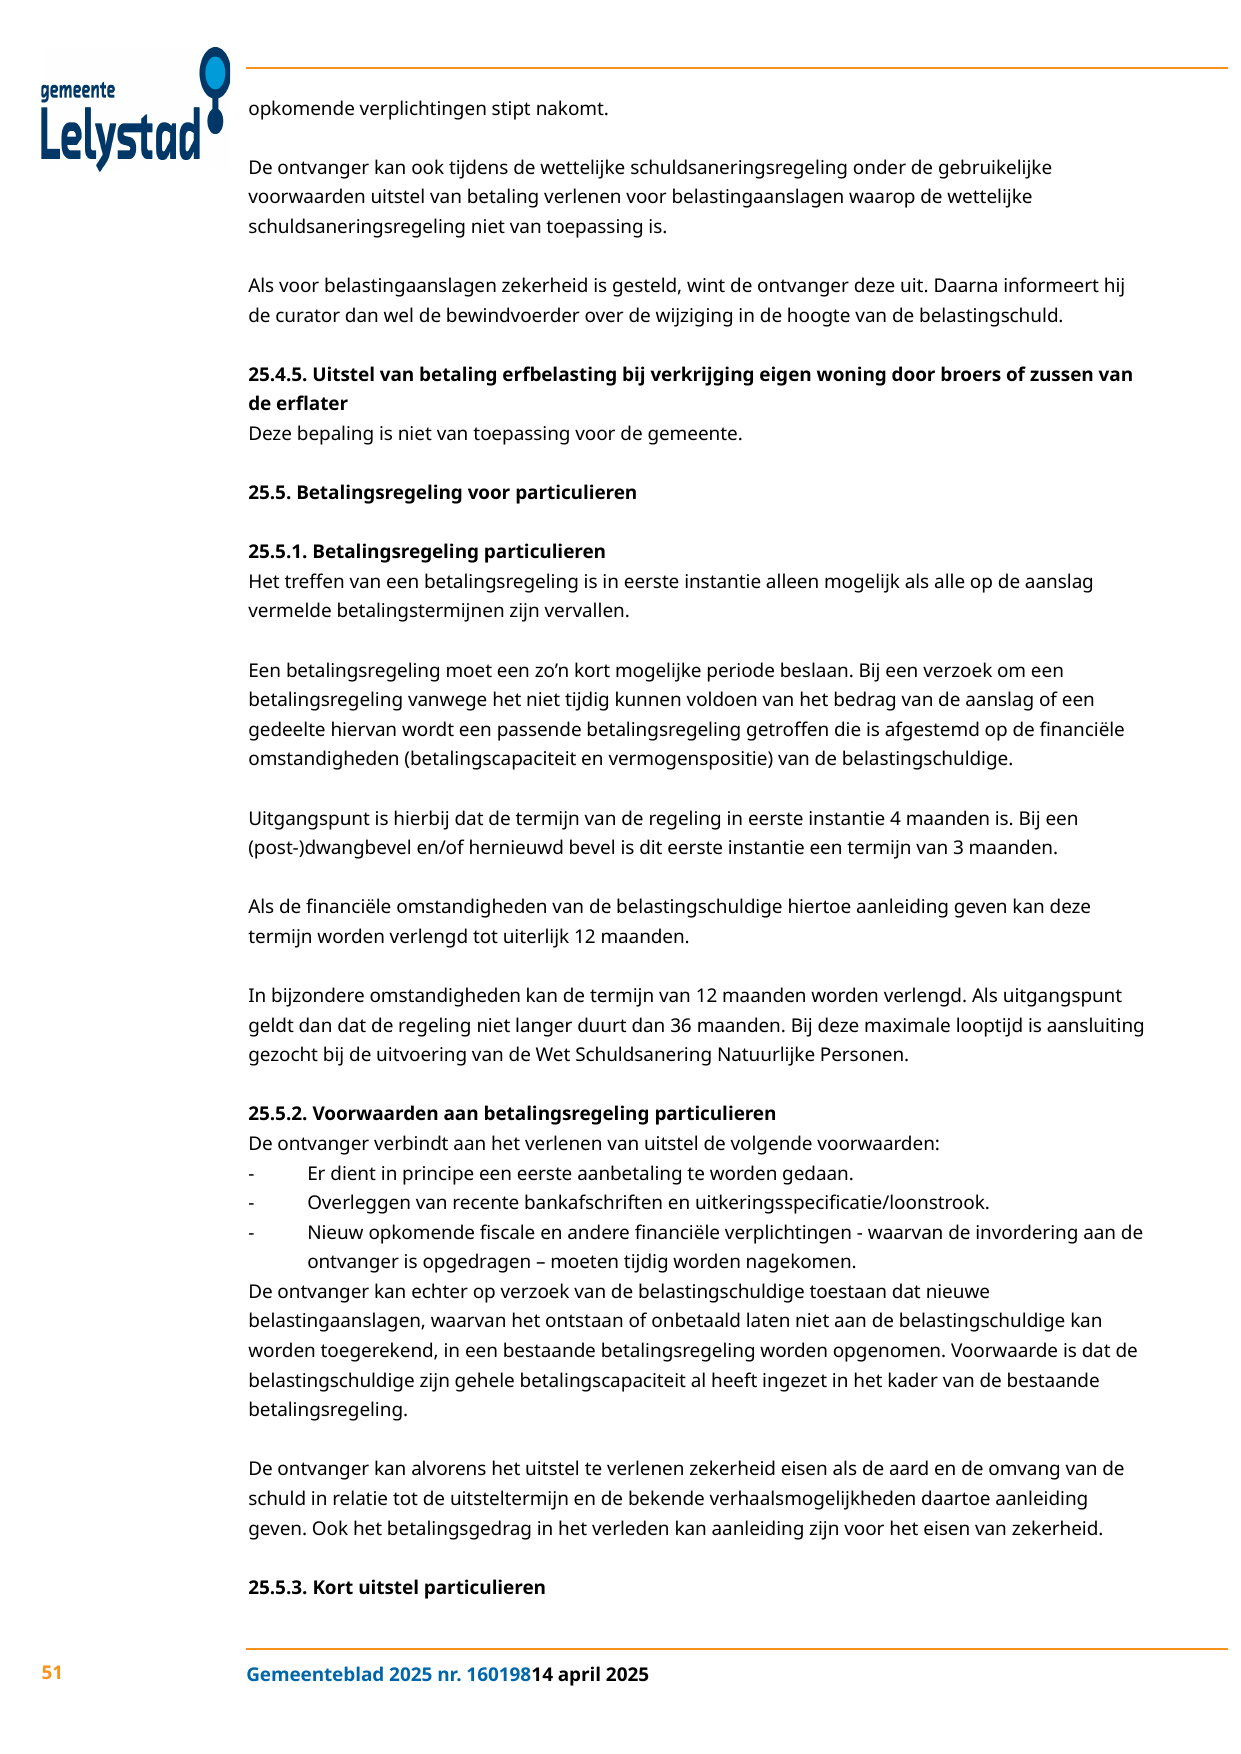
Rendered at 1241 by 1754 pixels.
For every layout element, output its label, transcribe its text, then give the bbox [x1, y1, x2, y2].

text Deze bepaling is niet van toepassing voor de gemeente. [248, 420, 1152, 446]
text opkomende verplichtingen stipt nakomt. [248, 95, 1152, 121]
list Er dient in principe een eerste aanbetaling te worden gedaan. [248, 1160, 1152, 1186]
text De ontvanger kan ook tijdens de wettelijke schuldsaneringsregeling onder de gebruikelijke voorwaarden uitstel van betaling verlenen voor belastingaanslagen waarop de wettelijke schuldsaneringsregeling niet van toepassing is. [248, 154, 1152, 239]
text De ontvanger kan alvorens het uitstel te verlenen zekerheid eisen als de aard en de omvang van de schuld in relatie tot de uitsteltermijn en de bekende verhaalsmogelijkheden daartoe aanleiding geven. Ook het betalingsgedrag in het verleden kan aanleiding zijn voor het eisen van zekerheid. [248, 1456, 1152, 1541]
text 25.5.2. Voorwaarden aan betalingsregeling particulieren [248, 1101, 1152, 1126]
text Als de financiële omstandigheden van de belastingschuldige hiertoe aanleiding geven kan deze termijn worden verlengd tot uiterlijk 12 maanden. [248, 893, 1152, 949]
text Uitgangspunt is hierbij dat de termijn van de regeling in eerste instantie 4 maanden is. Bij een (post-)dwangbevel en/of hernieuwd bevel is dit eerste instantie een termijn van 3 maanden. [248, 805, 1152, 860]
list Nieuw opkomende fiscale en andere financiële verplichtingen - waarvan de invordering aan de ontvanger is opgedragen – moeten tijdig worden nagekomen. [248, 1219, 1152, 1274]
text Een betalingsregeling moet een zo’n kort mogelijke periode beslaan. Bij een verzoek om een betalingsregeling vanwege het niet tijdig kunnen voldoen van het bedrag van de aanslag of een gedeelte hiervan wordt een passende betalingsregeling getroffen die is afgestemd op de financiële omstandigheden (betalingscapaciteit en vermogenspositie) van de belastingschuldige. [248, 657, 1152, 771]
text 25.5.1. Betalingsregeling particulieren [248, 538, 1152, 564]
text De ontvanger verbindt aan het verlenen van uitstel de volgende voorwaarden: [248, 1130, 1152, 1156]
text 25.5.3. Kort uitstel particulieren [248, 1574, 1152, 1600]
text Het treffen van een betalingsregeling is in eerste instantie alleen mogelijk als alle op de aanslag vermelde betalingstermijnen zijn vervallen. [248, 568, 1152, 623]
text 25.5. Betalingsregeling voor particulieren [248, 479, 1152, 505]
text De ontvanger kan echter op verzoek van de belastingschuldige toestaan dat nieuwe belastingaanslagen, waarvan het ontstaan of onbetaald laten niet aan de belastingschuldige kan worden toegerekend, in een bestaande betalingsregeling worden opgenomen. Voorwaarde is dat de belastingschuldige zijn gehele betalingscapaciteit al heeft ingezet in het kader van de bestaande betalingsregeling. [248, 1278, 1152, 1422]
picture [41, 47, 231, 172]
text Als voor belastingaanslagen zekerheid is gesteld, wint de ontvanger deze uit. Daarna informeert hij de curator dan wel de bewindvoerder over de wijziging in de hoogte van de belastingschuld. [248, 272, 1152, 328]
text 25.4.5. Uitstel van betaling erfbelasting bij verkrijging eigen woning door broers of zussen van de erflater [248, 361, 1152, 416]
text In bijzondere omstandigheden kan de termijn van 12 maanden worden verlengd. Als uitgangspunt geldt dan dat de regeling niet langer duurt dan 36 maanden. Bij deze maximale looptijd is aansluiting gezocht bij de uitvoering van de Wet Schuldsanering Natuurlijke Personen. [248, 982, 1152, 1067]
list Overleggen van recente bankafschriften en uitkeringsspecificatie/loonstrook. [248, 1189, 1152, 1215]
